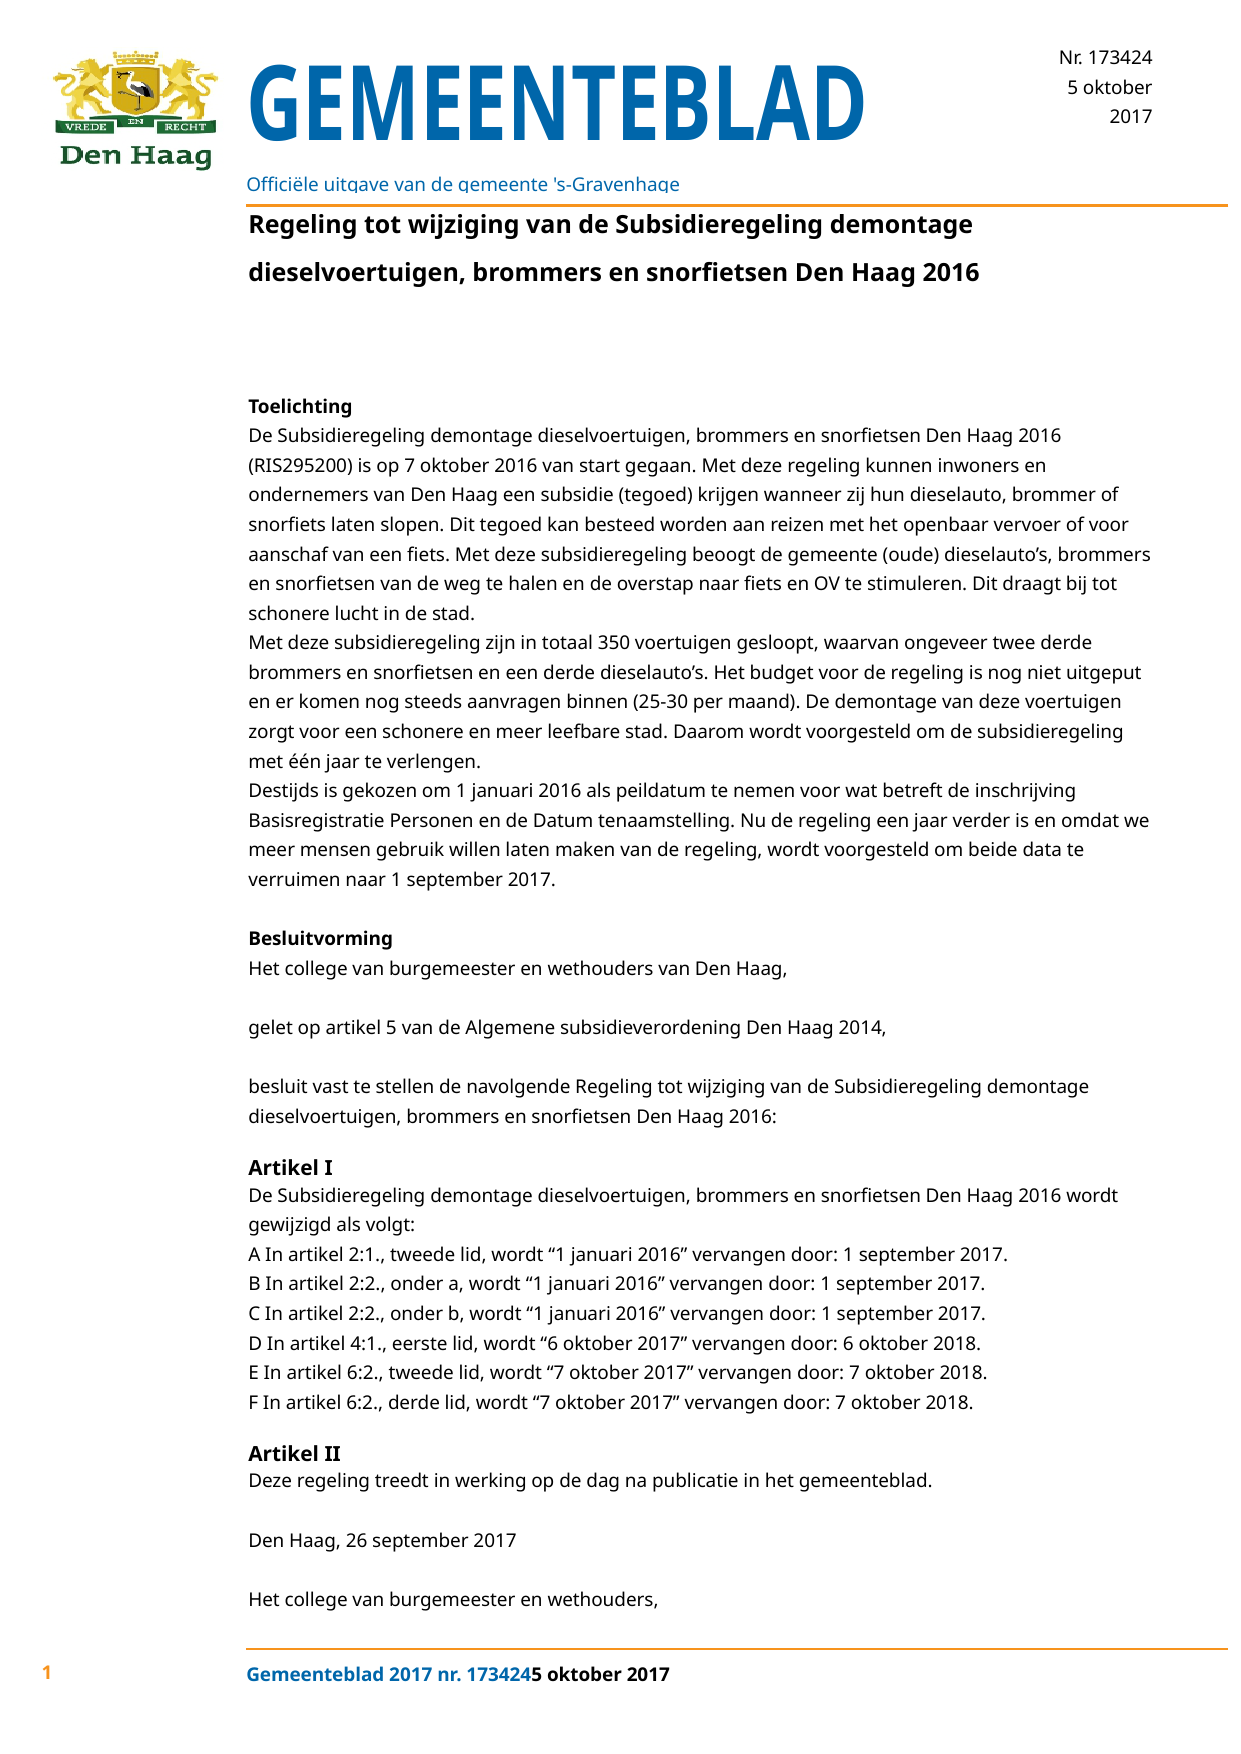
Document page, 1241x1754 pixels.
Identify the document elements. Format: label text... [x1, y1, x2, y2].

text Toelichting [248, 393, 1152, 419]
text besluit vast te stellen de navolgende Regeling tot wijziging van de Subsidieregeling demontage dieselvoertuigen, brommers en snorfietsen Den Haag 2016: [248, 1073, 1152, 1129]
text Het college van burgemeester en wethouders, [248, 1586, 1152, 1612]
text gelet op artikel 5 van de Algemene subsidieverordening Den Haag 2014, [248, 1014, 1152, 1040]
text Artikel II [248, 1439, 1152, 1468]
text Besluitvorming [248, 925, 1152, 951]
text De Subsidieregeling demontage dieselvoertuigen, brommers en snorfietsen Den Haag 2016 wordt gewijzigd als volgt: [248, 1182, 1152, 1237]
text B In artikel 2:2., onder a, wordt “1 januari 2016” vervangen door: 1 september 2017. [248, 1271, 1152, 1296]
text F In artikel 6:2., derde lid, wordt “7 oktober 2017” vervangen door: 7 oktober 2018. [248, 1389, 1152, 1414]
text Met deze subsidieregeling zijn in totaal 350 voertuigen gesloopt, waarvan ongeveer twee derde brommers en snorfietsen en een derde dieselauto’s. Het budget voor de regeling is nog niet uitgeput en er komen nog steeds aanvragen binnen (25-30 per maand). De demontage van deze voertuigen zorgt voor een schonere en meer leefbare stad. Daarom wordt voorgesteld om de subsidieregeling met één jaar te verlengen. [248, 629, 1152, 774]
text Den Haag, 26 september 2017 [248, 1527, 1152, 1553]
text Het college van burgemeester en wethouders van Den Haag, [248, 955, 1152, 981]
text C In artikel 2:2., onder b, wordt “1 januari 2016” vervangen door: 1 september 2017. [248, 1300, 1152, 1326]
text De Subsidieregeling demontage dieselvoertuigen, brommers en snorfietsen Den Haag 2016 (RIS295200) is op 7 oktober 2016 van start gegaan. Met deze regeling kunnen inwoners en ondernemers van Den Haag een subsidie (tegoed) krijgen wanneer zij hun dieselauto, brommer of snorfiets laten slopen. Dit tegoed kan besteed worden aan reizen met het openbaar vervoer of voor aanschaf van een fiets. Met deze subsidieregeling beoogt de gemeente (oude) dieselauto’s, brommers en snorfietsen van de weg te halen en de overstap naar fiets en OV te stimuleren. Dit draagt bij tot schonere lucht in de stad. [248, 422, 1152, 626]
text Artikel I [248, 1153, 1152, 1182]
text D In artikel 4:1., eerste lid, wordt “6 oktober 2017” vervangen door: 6 oktober 2018. [248, 1330, 1152, 1355]
text A In artikel 2:1., tweede lid, wordt “1 januari 2016” vervangen door: 1 september 2017. [248, 1241, 1152, 1267]
text E In artikel 6:2., tweede lid, wordt “7 oktober 2017” vervangen door: 7 oktober 2018. [248, 1359, 1152, 1385]
text Regeling tot wijziging van de Subsidieregeling demontage dieselvoertuigen, brommers en snorfietsen Den Haag 2016 [248, 207, 1152, 288]
picture [41, 47, 231, 172]
text Deze regeling treedt in werking op de dag na publicatie in het gemeenteblad. [248, 1468, 1152, 1493]
text Destijds is gekozen om 1 januari 2016 als peildatum te nemen voor wat betreft de inschrijving Basisregistratie Personen en de Datum tenaamstelling. Nu de regeling een jaar verder is en omdat we meer mensen gebruik willen laten maken van de regeling, wordt voorgesteld om beide data te verruimen naar 1 september 2017. [248, 777, 1152, 892]
